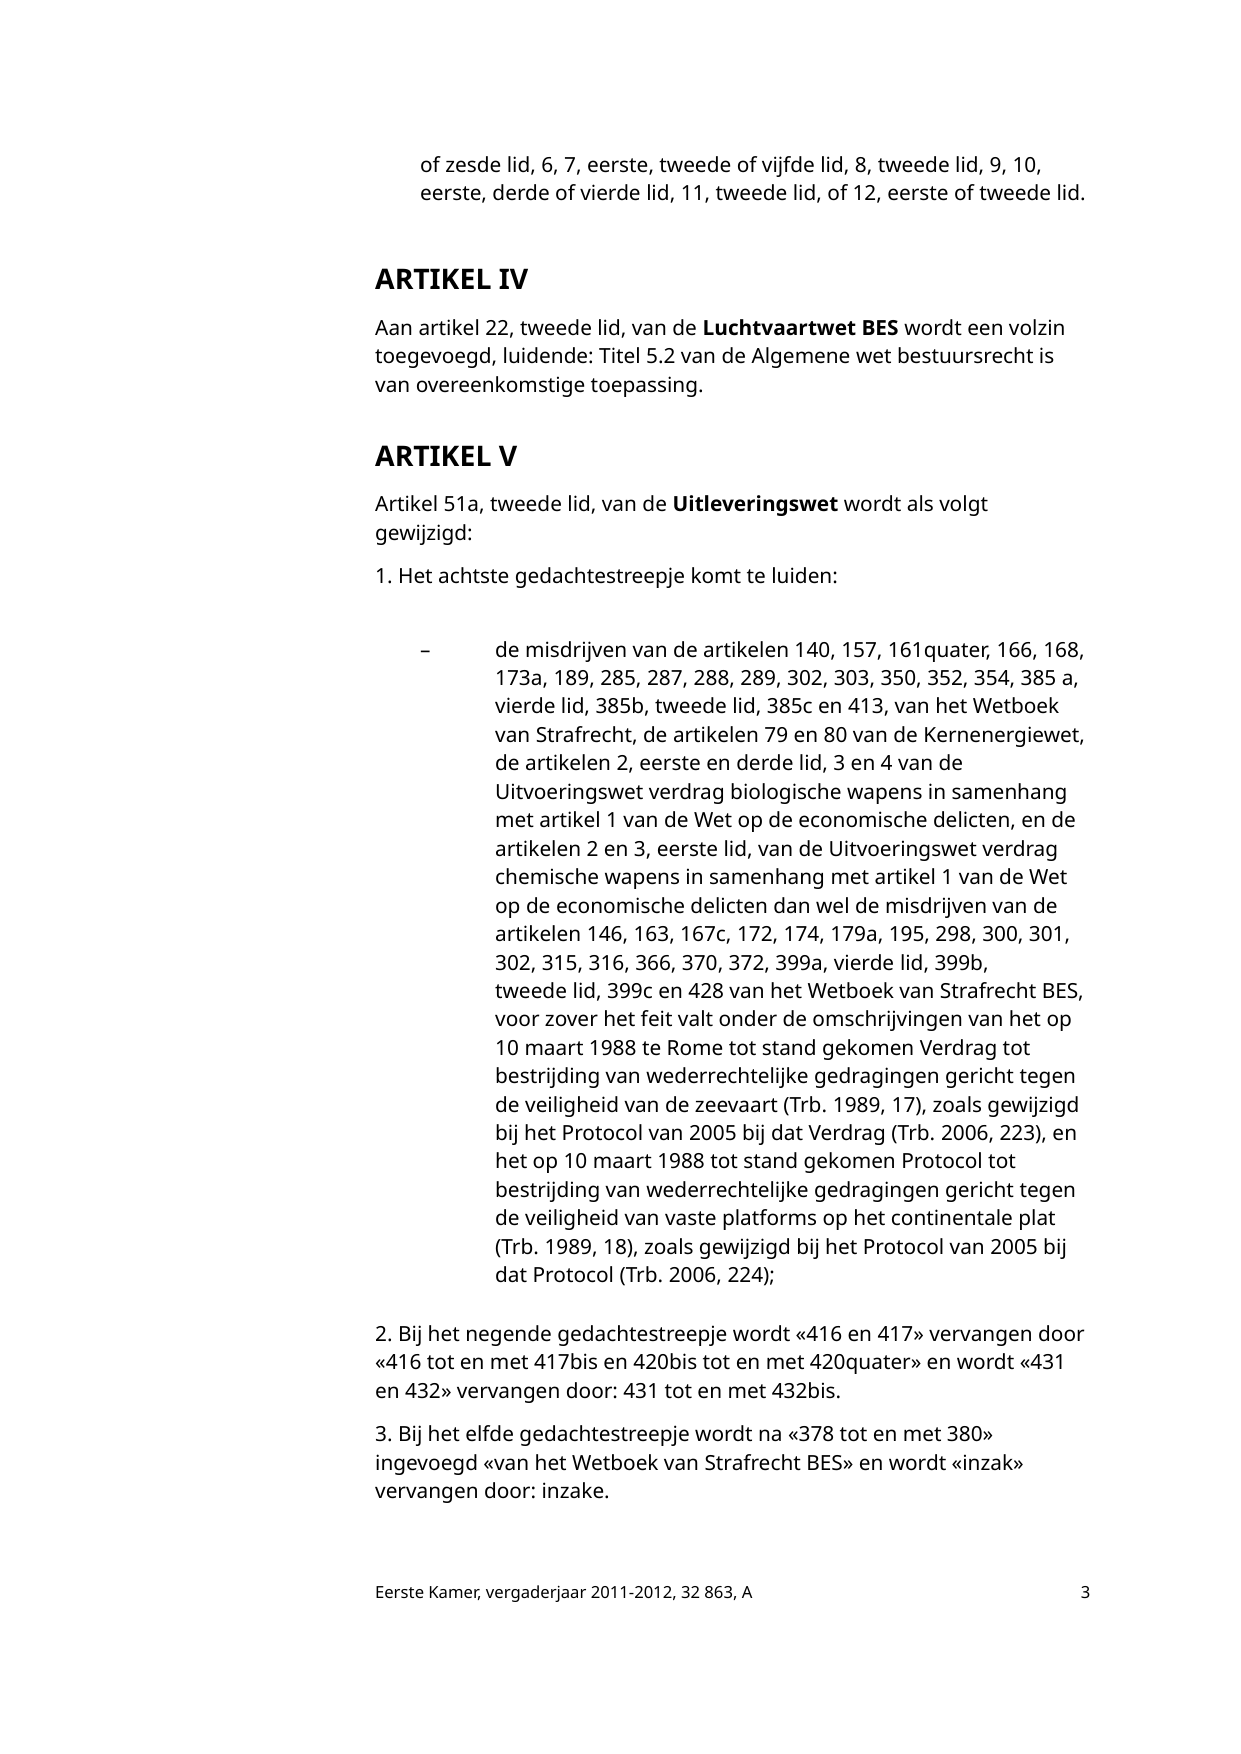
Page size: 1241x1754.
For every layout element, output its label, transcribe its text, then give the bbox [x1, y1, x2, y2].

text 2. Bij het negende gedachtestreepje wordt «416 en 417» vervangen door «416 tot en met 417bis en 420bis tot en met 420quater» en wordt «431 en 432» vervangen door: 431 tot en met 432bis. [375, 1319, 1090, 1404]
text Aan artikel 22, tweede lid, van de Luchtvaartwet BES wordt een volzin toegevoegd, luidende: Titel 5.2 van de Algemene wet bestuursrecht is van overeenkomstige toepassing. [375, 313, 1090, 398]
list de misdrijven van de artikelen 140, 157, 161quater, 166, 168, 173a, 189, 285, 287, 288, 289, 302, 303, 350, 352, 354, 385 a, vierde lid, 385b, tweede lid, 385c en 413, van het Wetboek van Strafrecht, de artikelen 79 en 80 van de Kernenergiewet, de artikelen 2, eerste en derde lid, 3 en 4 van de Uitvoeringswet verdrag biologische wapens in samenhang met artikel 1 van de Wet op de economische delicten, en de artikelen 2 en 3, eerste lid, van de Uitvoeringswet verdrag chemische wapens in samenhang met artikel 1 van de Wet op de economische delicten dan wel de misdrijven van de artikelen 146, 163, 167c, 172, 174, 179a, 195, 298, 300, 301, 302, 315, 316, 366, 370, 372, 399a, vierde lid, 399b, tweede lid, 399c en 428 van het Wetboek van Strafrecht BES, voor zover het feit valt onder de omschrijvingen van het op 10 maart 1988 te Rome tot stand gekomen Verdrag tot bestrijding van wederrechtelijke gedragingen gericht tegen de veiligheid van de zeevaart (Trb. 1989, 17), zoals gewijzigd bij het Protocol van 2005 bij dat Verdrag (Trb. 2006, 223), en het op 10 maart 1988 tot stand gekomen Protocol tot bestrijding van wederrechtelijke gedragingen gericht tegen de veiligheid van vaste platforms op het continentale plat (Trb. 1989, 18), zoals gewijzigd bij het Protocol van 2005 bij dat Protocol (Trb. 2006, 224); [420, 635, 1090, 1289]
text Artikel 51a, tweede lid, van de Uitleveringswet wordt als volgt gewijzigd: [375, 489, 1090, 546]
text 3. Bij het elfde gedachtestreepje wordt na «378 tot en met 380» ingevoegd «van het Wetboek van Strafrecht BES» en wordt «inzak» vervangen door: inzake. [375, 1419, 1090, 1504]
subtitle ARTIKEL IV [375, 259, 1090, 298]
text 1. Het achtste gedachtestreepje komt te luiden: [375, 561, 1090, 590]
text of zesde lid, 6, 7, eerste, tweede of vijfde lid, 8, tweede lid, 9, 10, eerste, derde of vierde lid, 11, tweede lid, of 12, eerste of tweede lid. [420, 150, 1090, 207]
subtitle ARTIKEL V [375, 436, 1090, 474]
